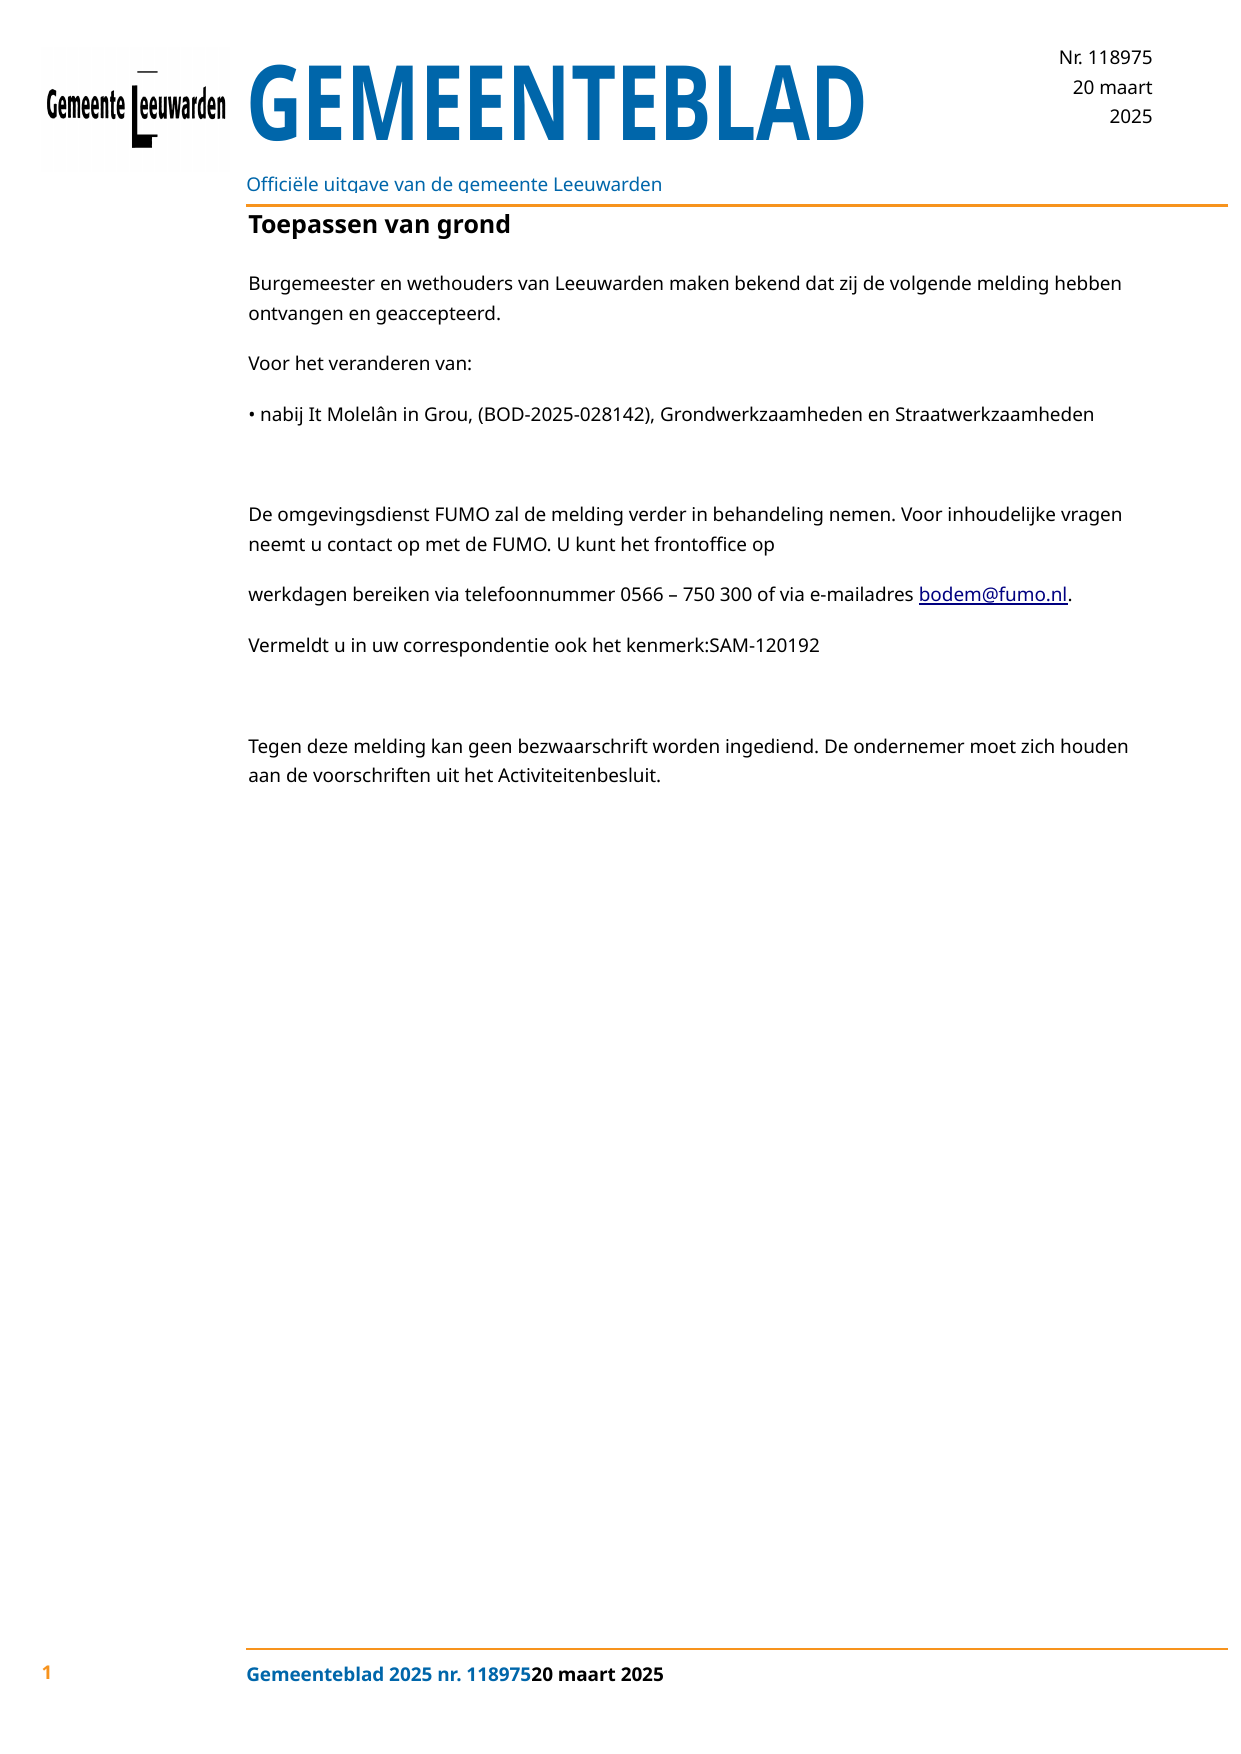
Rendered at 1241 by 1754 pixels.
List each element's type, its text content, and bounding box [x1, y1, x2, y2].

text werkdagen bereiken via telefoonnummer 0566 – 750 300 of via e-mailadres bodem@fumo.nl. [248, 582, 1152, 607]
picture [41, 47, 231, 172]
text De omgevingsdienst FUMO zal de melding verder in behandeling nemen. Voor inhoudelijke vragen neemt u contact op met de FUMO. U kunt het frontoffice op [248, 502, 1152, 557]
text Toepassen van grond [248, 207, 1152, 241]
text Burgemeester en wethouders van Leeuwarden maken bekend dat zij de volgende melding hebben ontvangen en geaccepteerd. [248, 270, 1152, 326]
text Tegen deze melding kan geen bezwaarschrift worden ingediend. De ondernemer moet zich houden aan de voorschriften uit het Activiteitenbesluit. [248, 733, 1152, 788]
text Vermeldt u in uw correspondentie ook het kenmerk:SAM-120192 [248, 632, 1152, 658]
text Voor het veranderen van: [248, 350, 1152, 376]
text • nabij It Molelân in Grou, (BOD-2025-028142), Grondwerkzaamheden en Straatwerkzaamheden [248, 401, 1152, 426]
